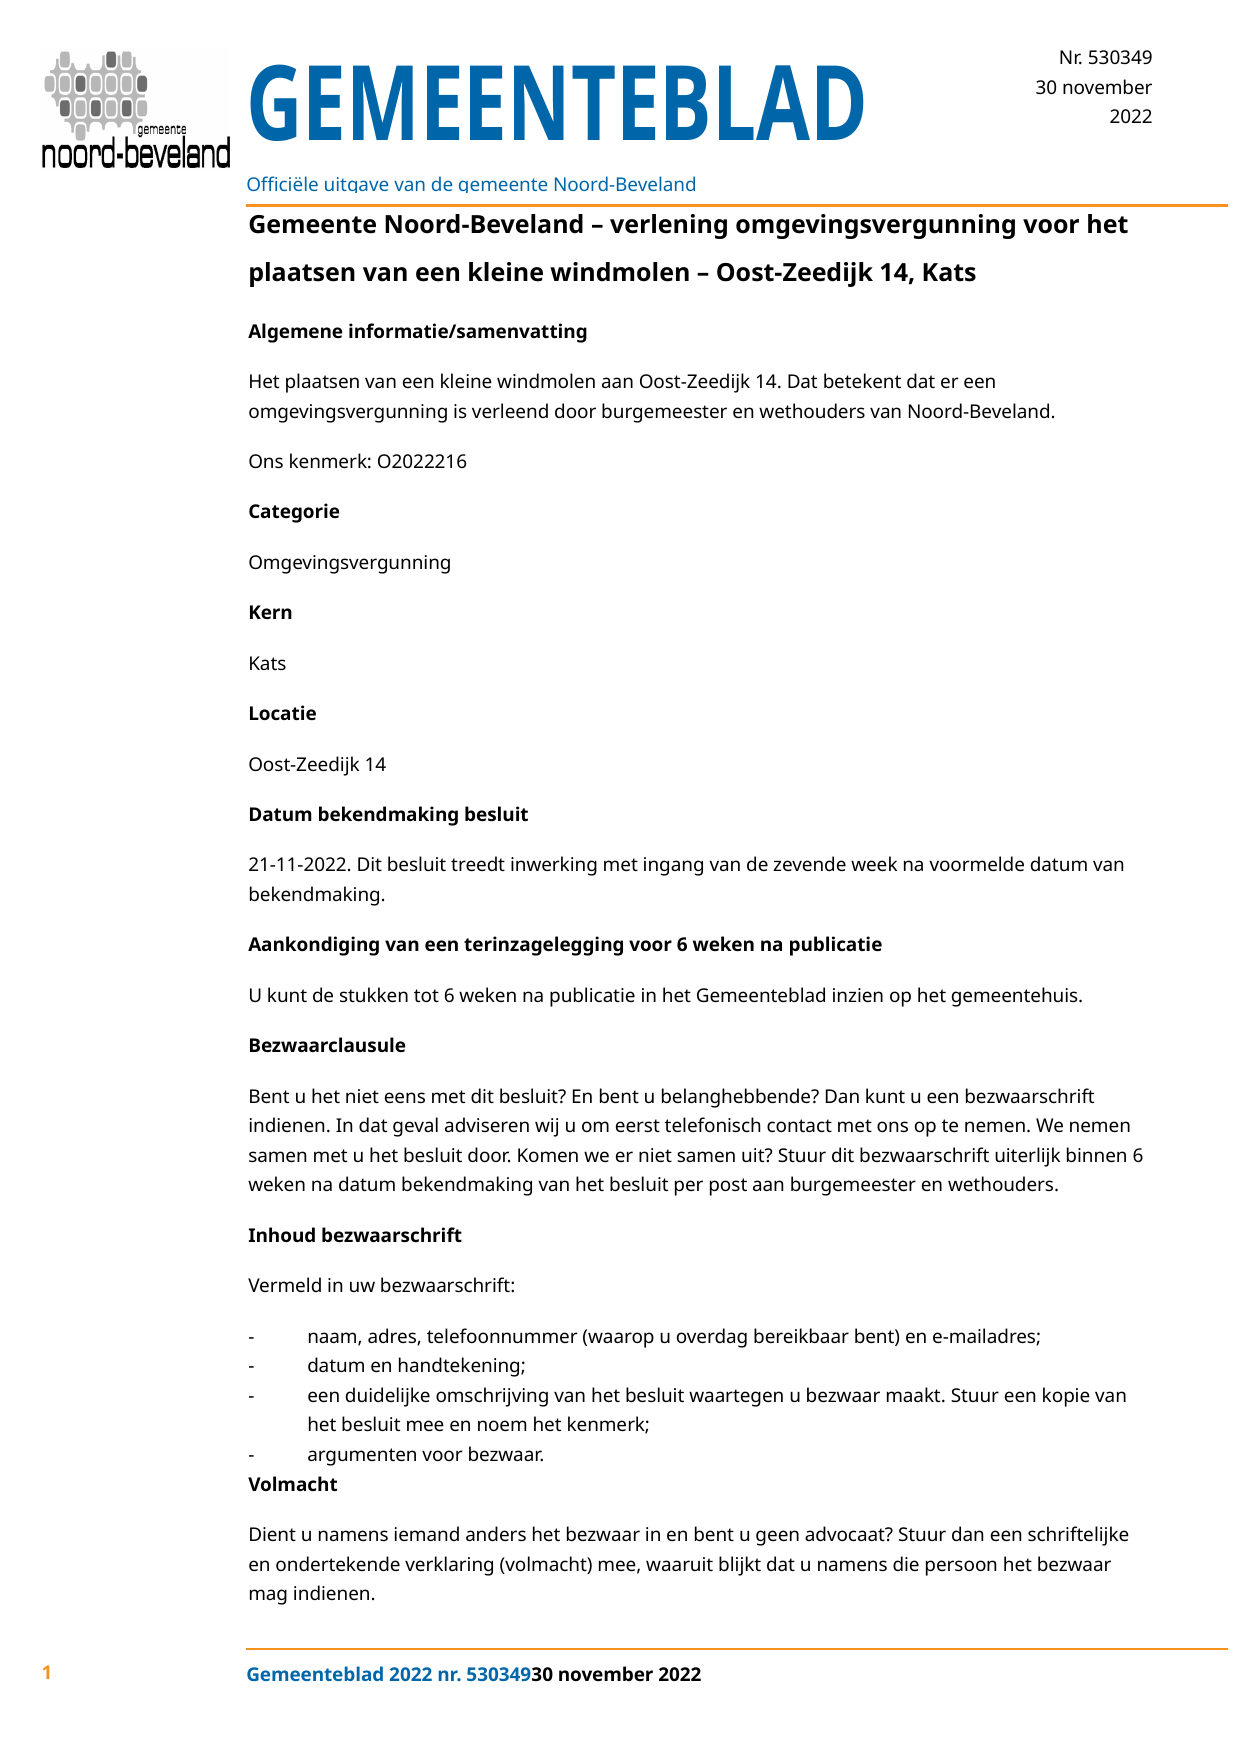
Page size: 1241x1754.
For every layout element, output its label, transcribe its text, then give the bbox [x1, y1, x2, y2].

text Locatie [248, 700, 1152, 726]
text Categorie [248, 499, 1152, 524]
list een duidelijke omschrijving van het besluit waartegen u bezwaar maakt. Stuur een kopie van het besluit mee en noem het kenmerk; [248, 1382, 1152, 1437]
text Het plaatsen van een kleine windmolen aan Oost-Zeedijk 14. Dat betekent dat er een omgevingsvergunning is verleend door burgemeester en wethouders van Noord-Beveland. [248, 368, 1152, 424]
picture [41, 47, 231, 172]
text Kats [248, 650, 1152, 676]
list datum en handtekening; [248, 1352, 1152, 1378]
text Bezwaarclausule [248, 1032, 1152, 1058]
text Ons kenmerk: O2022216 [248, 448, 1152, 474]
text Oost-Zeedijk 14 [248, 751, 1152, 777]
text Omgevingsvergunning [248, 549, 1152, 575]
text Volmacht [248, 1471, 1152, 1497]
text Dient u namens iemand anders het bezwaar in en bent u geen advocaat? Stuur dan een schriftelijke en ondertekende verklaring (volmacht) mee, waaruit blijkt dat u namens die persoon het bezwaar mag indienen. [248, 1521, 1152, 1606]
text Datum bekendmaking besluit [248, 801, 1152, 827]
text 21-11-2022. Dit besluit treedt inwerking met ingang van de zevende week na voormelde datum van bekendmaking. [248, 852, 1152, 907]
list argumenten voor bezwaar. [248, 1441, 1152, 1467]
text Inhoud bezwaarschrift [248, 1222, 1152, 1248]
text Kern [248, 599, 1152, 625]
text Vermeld in uw bezwaarschrift: [248, 1272, 1152, 1298]
text Algemene informatie/samenvatting [248, 318, 1152, 344]
list naam, adres, telefoonnummer (waarop u overdag bereikbaar bent) en e-mailadres; [248, 1323, 1152, 1349]
text U kunt de stukken tot 6 weken na publicatie in het Gemeenteblad inzien op het gemeentehuis. [248, 982, 1152, 1008]
text Gemeente Noord-Beveland – verlening omgevingsvergunning voor het plaatsen van een kleine windmolen – Oost-Zeedijk 14, Kats [248, 207, 1152, 288]
text Aankondiging van een terinzagelegging voor 6 weken na publicatie [248, 932, 1152, 957]
text Bent u het niet eens met dit besluit? En bent u belanghebbende? Dan kunt u een bezwaarschrift indienen. In dat geval adviseren wij u om eerst telefonisch contact met ons op te nemen. We nemen samen met u het besluit door. Komen we er niet samen uit? Stuur dit bezwaarschrift uiterlijk binnen 6 weken na datum bekendmaking van het besluit per post aan burgemeester en wethouders. [248, 1083, 1152, 1197]
